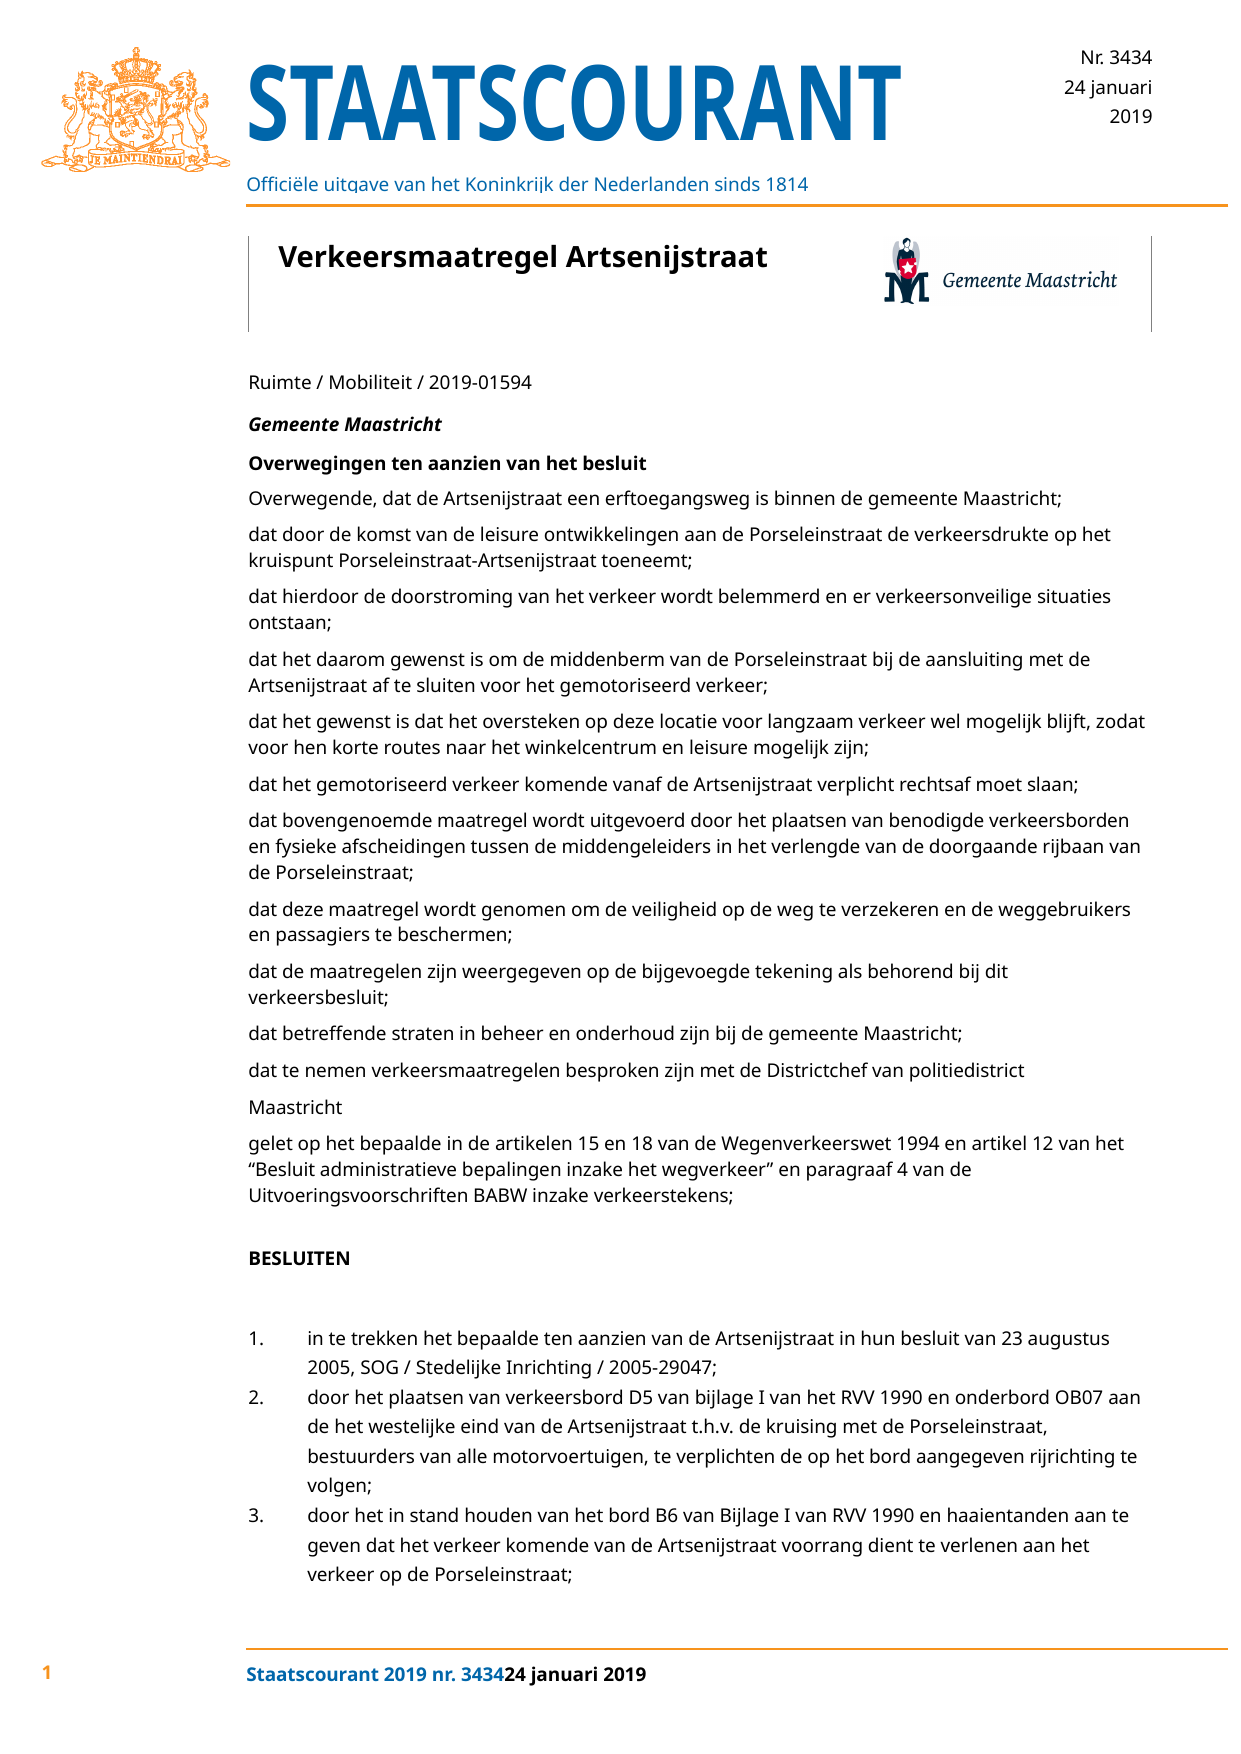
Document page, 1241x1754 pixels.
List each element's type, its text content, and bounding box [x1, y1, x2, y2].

text gelet op het bepaalde in de artikelen 15 en 18 van de Wegenverkeerswet 1994 en artikel 12 van het “Besluit administratieve bepalingen inzake het wegverkeer” en paragraaf 4 van de Uitvoeringsvoorschriften BABW inzake verkeerstekens; [248, 1131, 1152, 1208]
text Maastricht [248, 1094, 1152, 1119]
text BESLUITEN [248, 1245, 1152, 1270]
text dat te nemen verkeersmaatregelen besproken zijn met de Districtchef van politiedistrict [248, 1057, 1152, 1083]
text dat betreffende straten in beheer en onderhoud zijn bij de gemeente Maastricht; [248, 1021, 1152, 1046]
text dat hierdoor de doorstroming van het verkeer wordt belemmerd en er verkeersonveilige situaties ontstaan; [248, 584, 1152, 635]
table_header Verkeersmaatregel Artsenijstraat [249, 236, 850, 332]
text dat bovengenoemde maatregel wordt uitgevoerd door het plaatsen van benodigde verkeersborden en fysieke afscheidingen tussen de middengeleiders in het verlengde van de doorgaande rijbaan van de Porseleinstraat; [248, 808, 1152, 885]
text dat deze maatregel wordt genomen om de veiligheid op de weg te verzekeren en de weggebruikers en passagiers te beschermen; [248, 896, 1152, 947]
text Overwegende, dat de Artsenijstraat een erftoegangsweg is binnen de gemeente Maastricht; [248, 485, 1152, 510]
picture [41, 47, 231, 172]
list in te trekken het bepaalde ten aanzien van de Artsenijstraat in hun besluit van 23 augustus 2005, SOG / Stedelijke Inrichting / 2005-29047; [248, 1325, 1152, 1380]
text dat door de komst van de leisure ontwikkelingen aan de Porseleinstraat de verkeersdrukte op het kruispunt Porseleinstraat-Artsenijstraat toeneemt; [248, 521, 1152, 573]
text dat de maatregelen zijn weergegeven op de bijgevoegde tekening als behorend bij dit verkeersbesluit; [248, 958, 1152, 1009]
text dat het gewenst is dat het oversteken op deze locatie voor langzaam verkeer wel mogelijk blijft, zodat voor hen korte routes naar het winkelcentrum en leisure mogelijk zijn; [248, 708, 1152, 760]
list door het in stand houden van het bord B6 van Bijlage I van RVV 1990 en haaientanden aan te geven dat het verkeer komende van de Artsenijstraat voorrang dient te verlenen aan het verkeer op de Porseleinstraat; [248, 1502, 1152, 1587]
text Ruimte / Mobiliteit / 2019-01594 [248, 369, 1152, 395]
list door het plaatsen van verkeersbord D5 van bijlage I van het RVV 1990 en onderbord OB07 aan de het westelijke eind van de Artsenijstraat t.h.v. de kruising met de Porseleinstraat, bestuurders van alle motorvoertuigen, te verplichten de op het bord aangegeven rijrichting te volgen; [248, 1384, 1152, 1498]
text dat het daarom gewenst is om de middenberm van de Porseleinstraat bij de aansluiting met de Artsenijstraat af te sluiten voor het gemotoriseerd verkeer; [248, 646, 1152, 698]
text Overwegingen ten aanzien van het besluit [248, 451, 1152, 476]
table_header [850, 236, 1151, 332]
text Gemeente Maastricht [248, 411, 1152, 437]
picture [882, 236, 1119, 306]
text dat het gemotoriseerd verkeer komende vanaf de Artsenijstraat verplicht rechtsaf moet slaan; [248, 771, 1152, 797]
